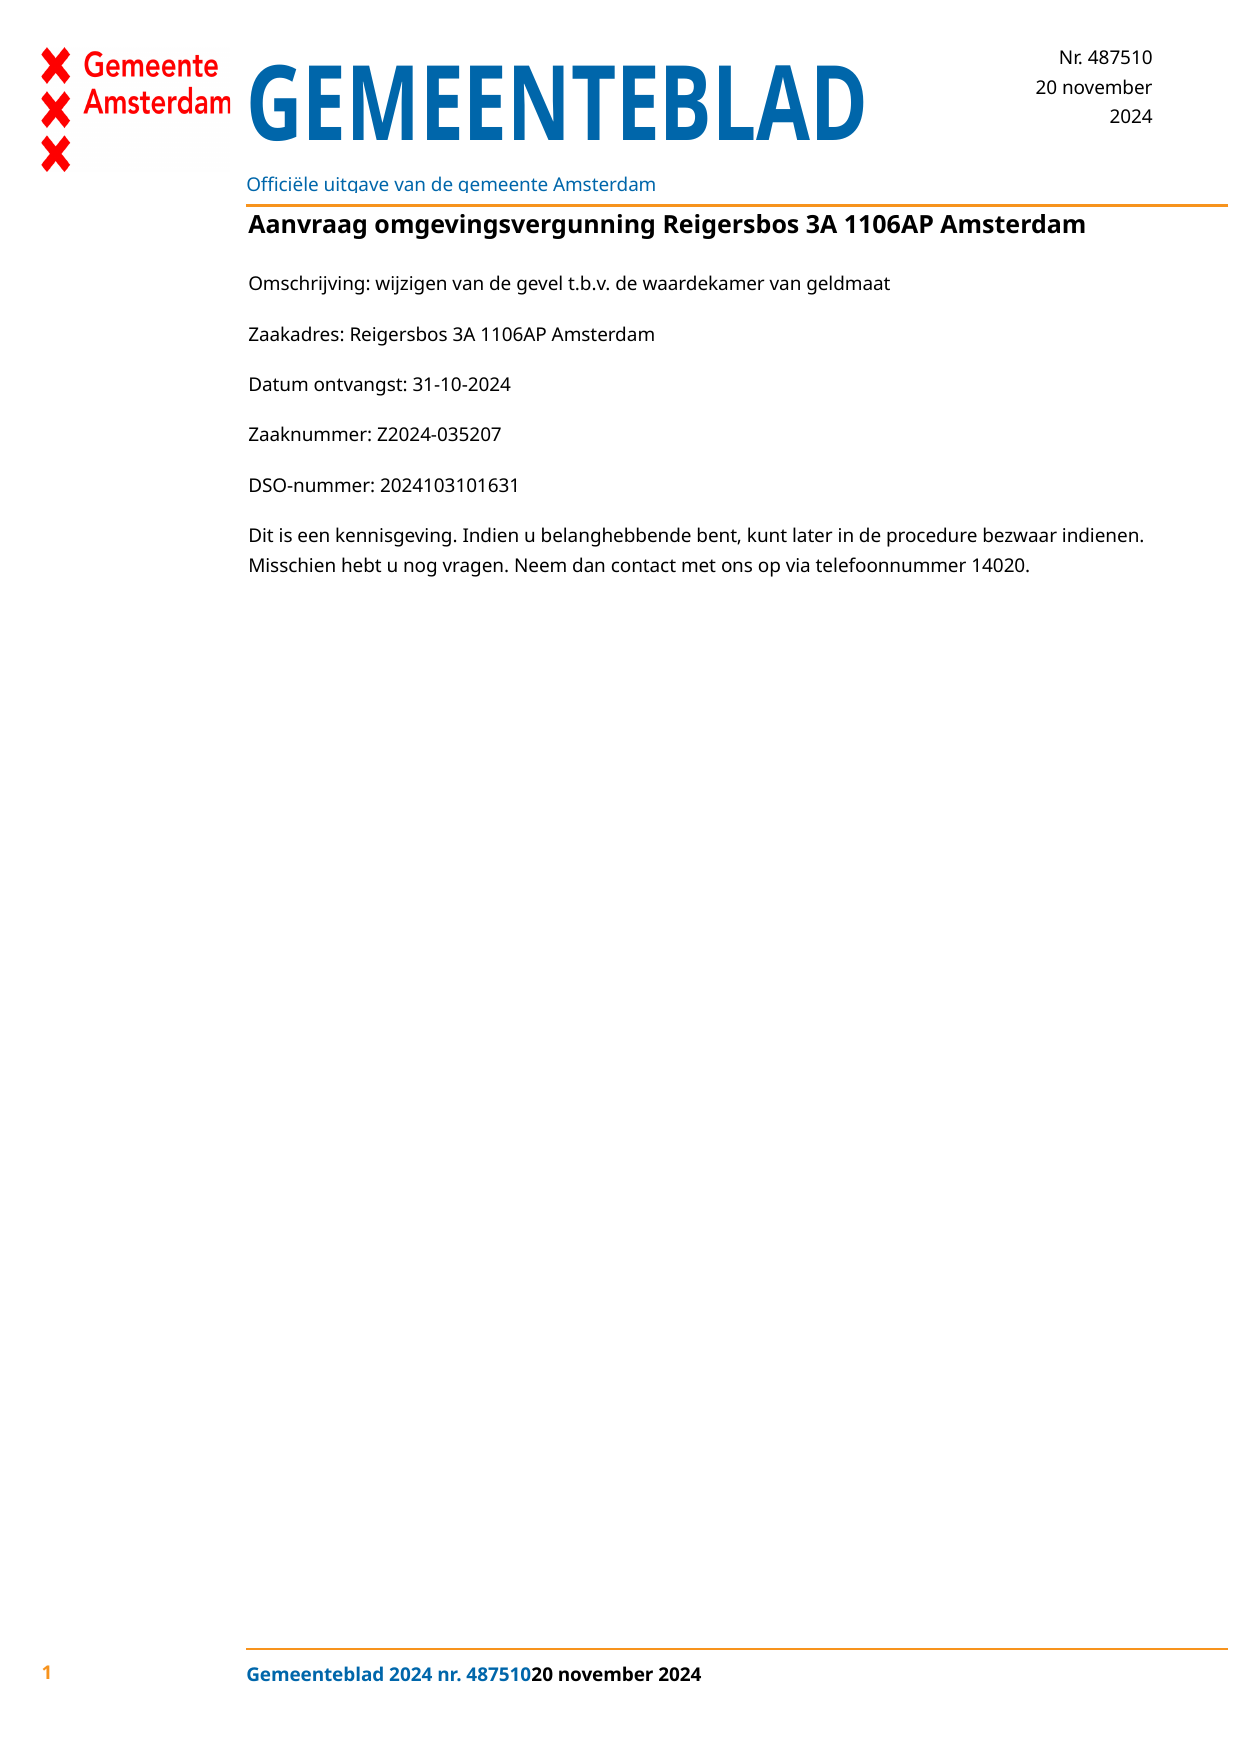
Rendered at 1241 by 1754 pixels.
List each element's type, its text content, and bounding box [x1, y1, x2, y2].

text Datum ontvangst: 31-10-2024 [248, 371, 1152, 397]
text Zaakadres: Reigersbos 3A 1106AP Amsterdam [248, 321, 1152, 346]
picture [41, 47, 231, 172]
text Aanvraag omgevingsvergunning Reigersbos 3A 1106AP Amsterdam [248, 207, 1152, 241]
text Zaaknummer: Z2024-035207 [248, 422, 1152, 447]
text Omschrijving: wijzigen van de gevel t.b.v. de waardekamer van geldmaat [248, 270, 1152, 296]
text DSO-nummer: 2024103101631 [248, 472, 1152, 498]
text Dit is een kennisgeving. Indien u belanghebbende bent, kunt later in de procedure bezwaar indienen. Misschien hebt u nog vragen. Neem dan contact met ons op via telefoonnummer 14020. [248, 522, 1152, 578]
